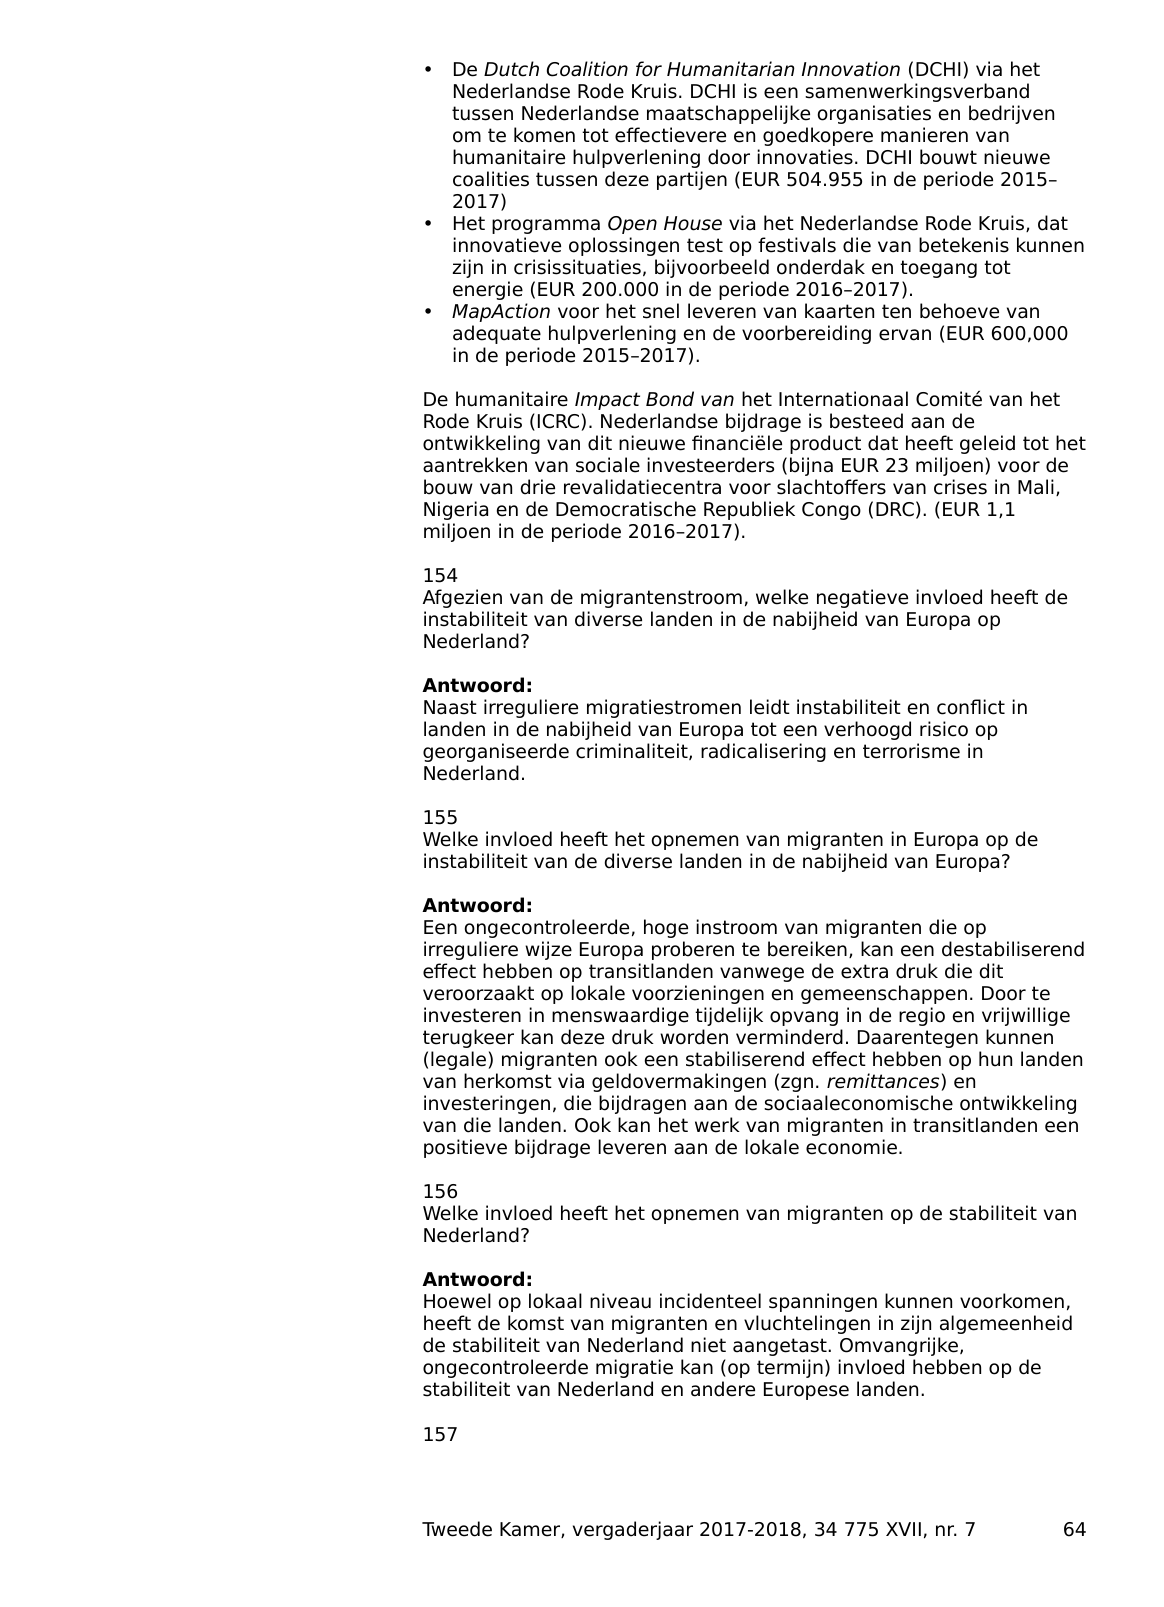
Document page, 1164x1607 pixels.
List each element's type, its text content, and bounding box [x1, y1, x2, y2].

text Afgezien van de migrantenstroom, welke negatieve invloed heeft de instabiliteit van diverse landen in de nabijheid van Europa op Nederland? [422, 587, 1087, 653]
text 156 [422, 1181, 1087, 1203]
text • Het programma Open House via het Nederlandse Rode Kruis, dat innovatieve oplossingen test op festivals die van betekenis kunnen zijn in crisissituaties, bijvoorbeeld onderdak en toegang tot energie (EUR 200.000 in de periode 2016–2017). [422, 213, 1087, 301]
text Een ongecontroleerde, hoge instroom van migranten die op irreguliere wijze Europa proberen te bereiken, kan een destabiliserend effect hebben op transitlanden vanwege de extra druk die dit veroorzaakt op lokale voorzieningen en gemeenschappen. Door te investeren in menswaardige tijdelijk opvang in de regio en vrijwillige terugkeer kan deze druk worden verminderd. Daarentegen kunnen (legale) migranten ook een stabiliserend effect hebben op hun landen van herkomst via geldovermakingen (zgn. remittances) en investeringen, die bijdragen aan de sociaaleconomische ontwikkeling van die landen. Ook kan het werk van migranten in transitlanden een positieve bijdrage leveren aan de lokale economie. [422, 917, 1087, 1159]
text Hoewel op lokaal niveau incidenteel spanningen kunnen voorkomen, heeft de komst van migranten en vluchtelingen in zijn algemeenheid de stabiliteit van Nederland niet aangetast. Omvangrijke, ongecontroleerde migratie kan (op termijn) invloed hebben op de stabiliteit van Nederland en andere Europese landen. [422, 1291, 1087, 1401]
text Antwoord: [422, 1269, 1087, 1291]
text Welke invloed heeft het opnemen van migranten in Europa op de instabiliteit van de diverse landen in de nabijheid van Europa? [422, 829, 1087, 873]
text • De Dutch Coalition for Humanitarian Innovation (DCHI) via het Nederlandse Rode Kruis. DCHI is een samenwerkingsverband tussen Nederlandse maatschappelijke organisaties en bedrijven om te komen tot effectievere en goedkopere manieren van humanitaire hulpverlening door innovaties. DCHI bouwt nieuwe coalities tussen deze partijen (EUR 504.955 in de periode 2015–2017) [422, 59, 1087, 213]
text Antwoord: [422, 675, 1087, 697]
text Naast irreguliere migratiestromen leidt instabiliteit en conflict in landen in de nabijheid van Europa tot een verhoogd risico op georganiseerde criminaliteit, radicalisering en terrorisme in Nederland. [422, 697, 1087, 785]
text Welke invloed heeft het opnemen van migranten op de stabiliteit van Nederland? [422, 1203, 1087, 1247]
text 155 [422, 807, 1087, 829]
text Antwoord: [422, 895, 1087, 917]
text • MapAction voor het snel leveren van kaarten ten behoeve van adequate hulpverlening en de voorbereiding ervan (EUR 600,000 in de periode 2015–2017). [422, 301, 1087, 367]
text 154 [422, 565, 1087, 587]
text 157 [422, 1423, 1087, 1445]
text De humanitaire Impact Bond van het Internationaal Comité van het Rode Kruis (ICRC). Nederlandse bijdrage is besteed aan de ontwikkeling van dit nieuwe financiële product dat heeft geleid tot het aantrekken van sociale investeerders (bijna EUR 23 miljoen) voor de bouw van drie revalidatiecentra voor slachtoffers van crises in Mali, Nigeria en de Democratische Republiek Congo (DRC). (EUR 1,1 miljoen in de periode 2016–2017). [422, 389, 1087, 543]
